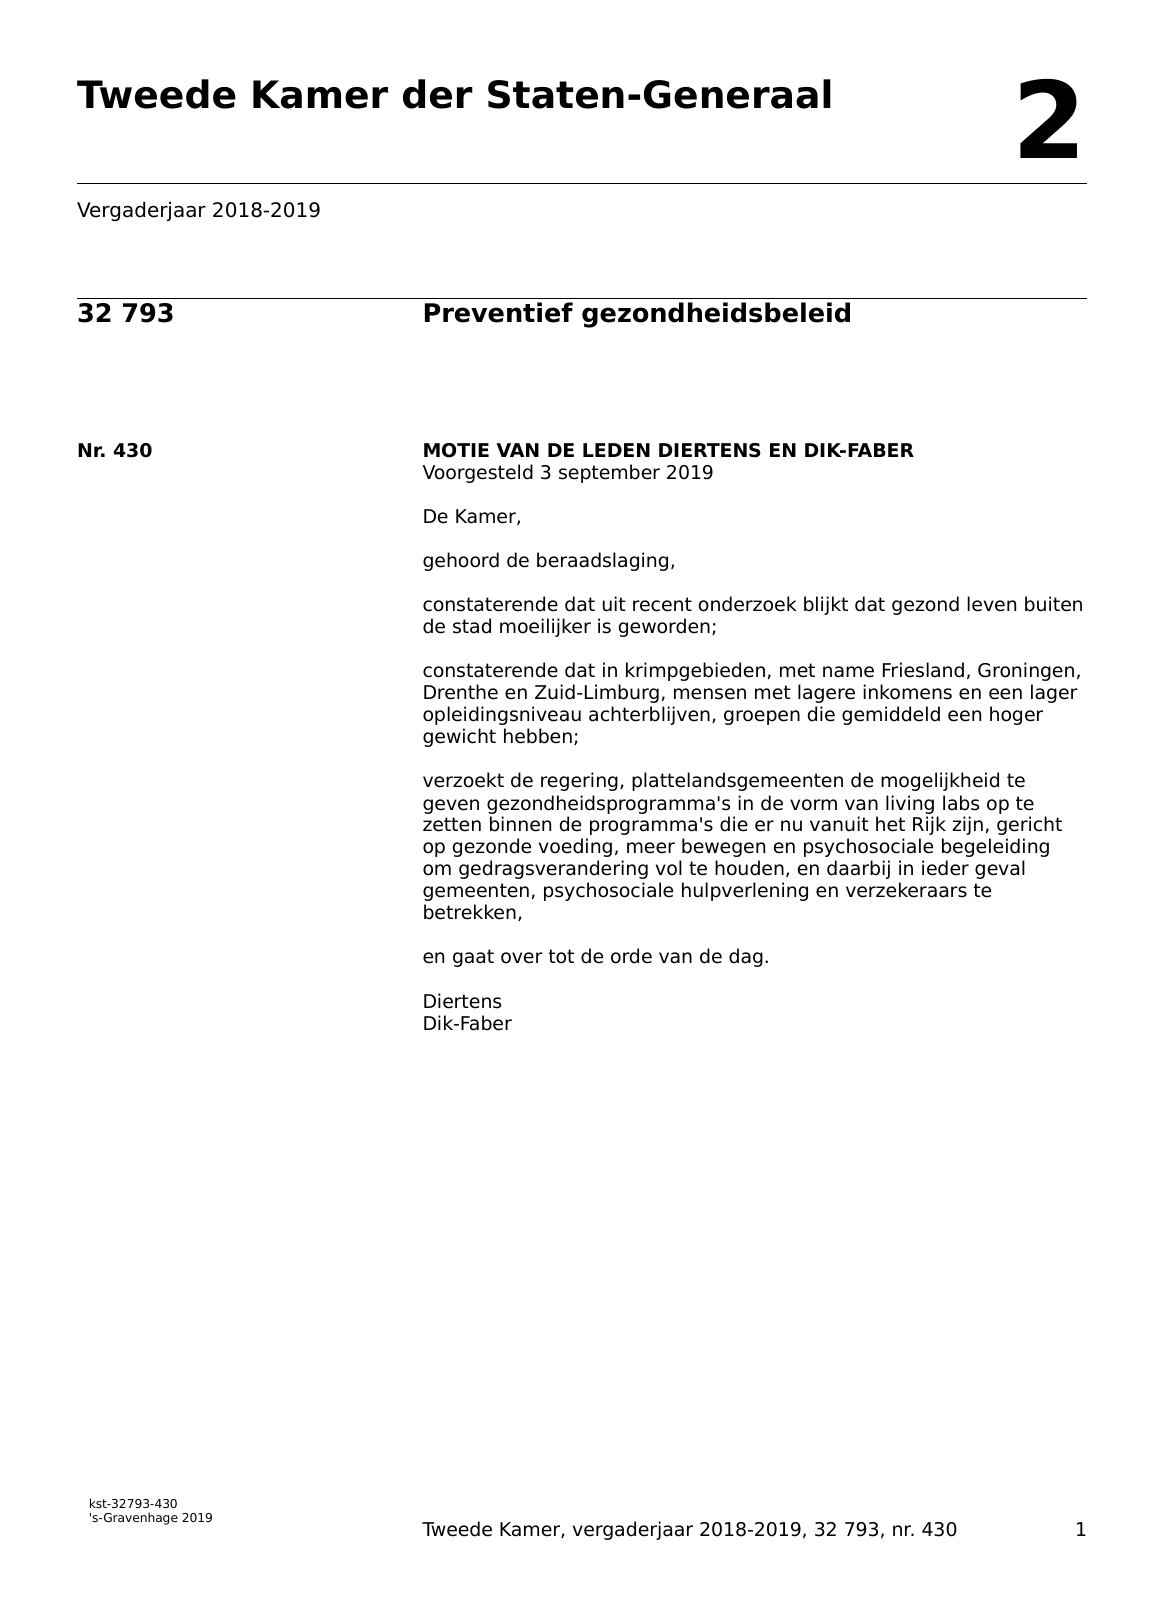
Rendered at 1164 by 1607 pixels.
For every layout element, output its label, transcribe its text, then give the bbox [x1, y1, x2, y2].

text constaterende dat in krimpgebieden, met name Friesland, Groningen, Drenthe en Zuid-Limburg, mensen met lagere inkomens en een lager opleidingsniveau achterblijven, groepen die gemiddeld een hoger gewicht hebben; [422, 660, 1087, 748]
table_header 2 [886, 59, 1087, 183]
table_header Tweede Kamer der Staten-Generaal [77, 59, 886, 183]
text Dik-Faber [422, 1013, 1087, 1034]
subtitle 32 793 Preventief gezondheidsbeleid [77, 299, 1087, 329]
text verzoekt de regering, plattelandsgemeenten de mogelijkheid te geven gezondheidsprogramma's in de vorm van living labs op te zetten binnen de programma's die er nu vanuit het Rijk zijn, gericht op gezonde voeding, meer bewegen en psychosociale begeleiding om gedragsverandering vol te houden, en daarbij in ieder geval gemeenten, psychosociale hulpverlening en verzekeraars te betrekken, [422, 770, 1087, 924]
text Diertens [422, 991, 1087, 1013]
text gehoord de beraadslaging, [422, 550, 1087, 572]
text constaterende dat uit recent onderzoek blijkt dat gezond leven buiten de stad moeilijker is geworden; [422, 594, 1087, 638]
text Voorgesteld 3 september 2019 [422, 462, 1087, 484]
text en gaat over tot de orde van de dag. [422, 946, 1087, 968]
text De Kamer, [422, 506, 1087, 528]
text 's-Gravenhage 2019 [88, 1511, 323, 1525]
table_cell Vergaderjaar 2018-2019 [77, 184, 1087, 298]
subtitle Nr. 430 MOTIE VAN DE LEDEN DIERTENS EN DIK-FABER [77, 440, 1087, 462]
text kst-32793-430 [88, 1497, 323, 1511]
